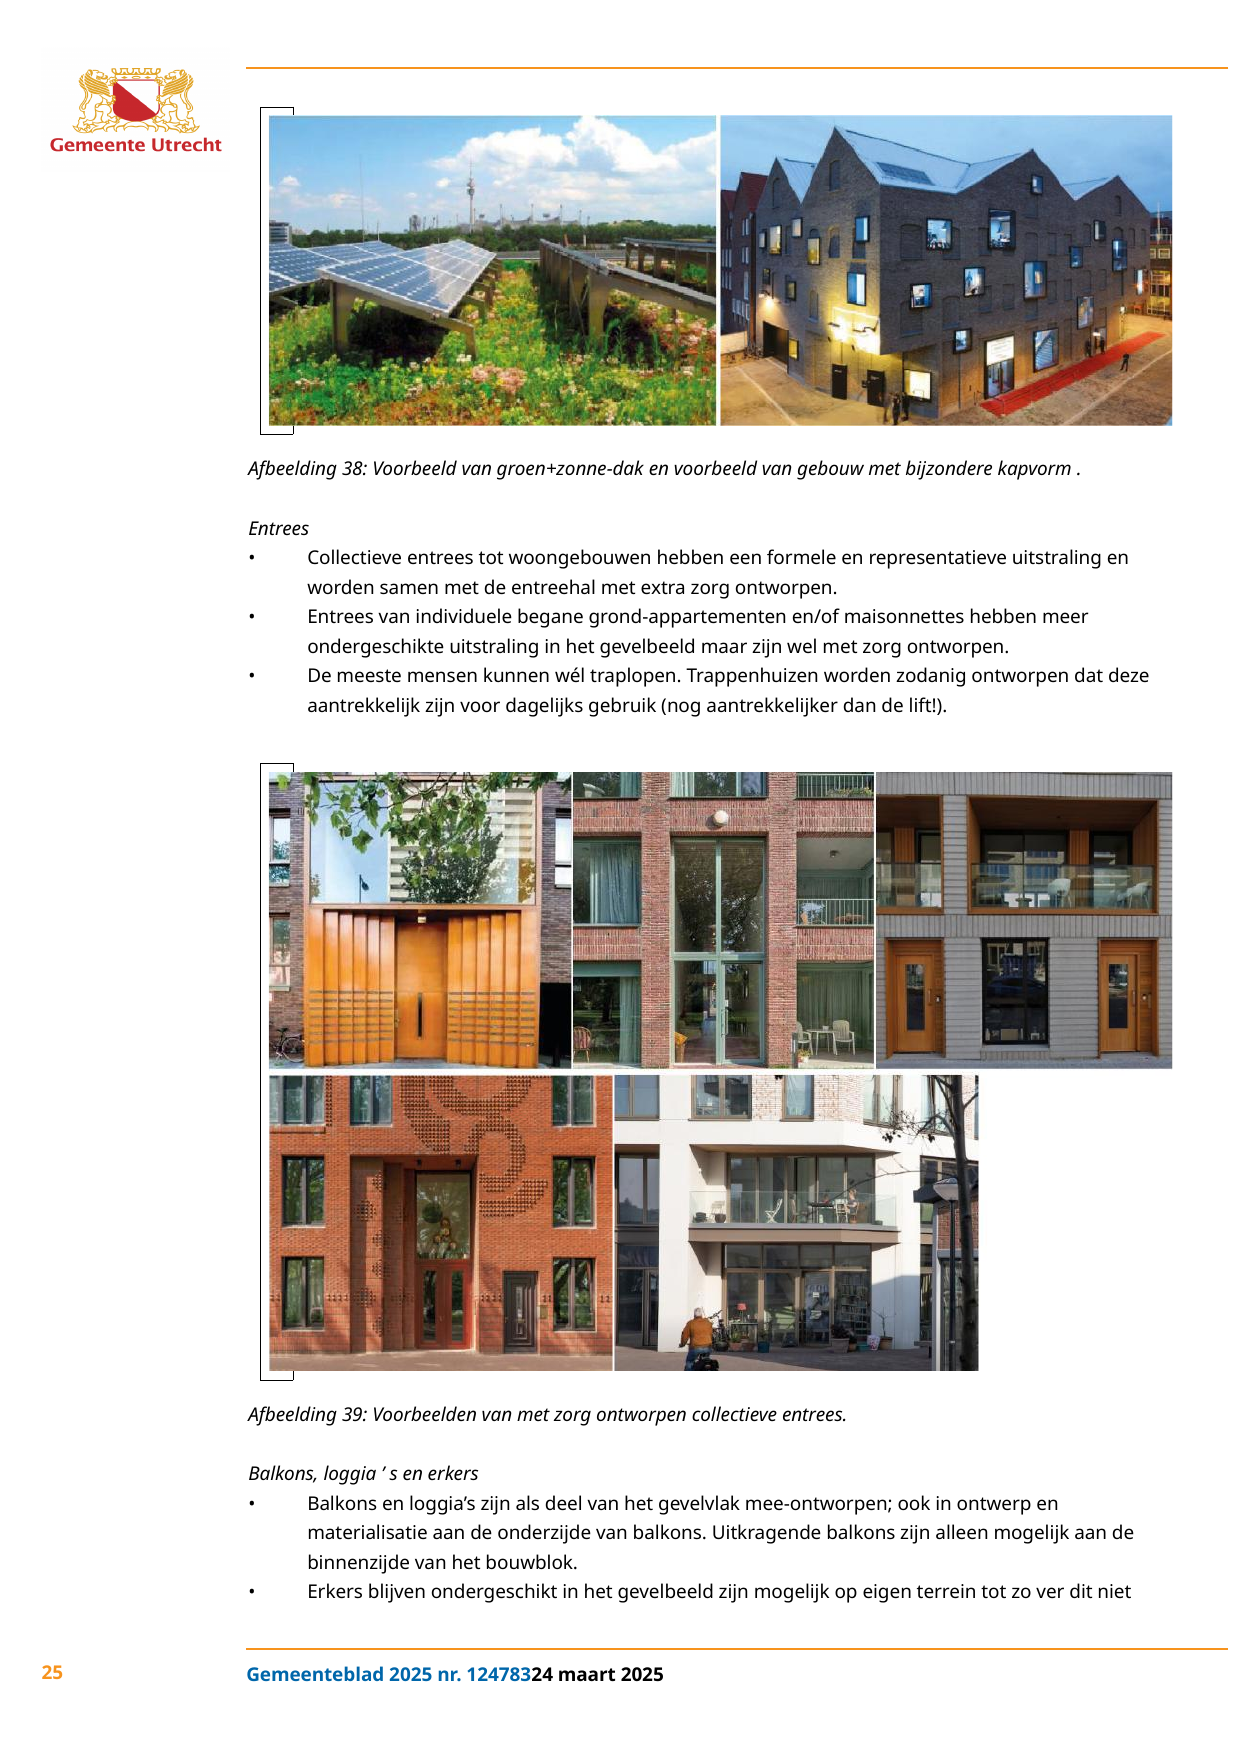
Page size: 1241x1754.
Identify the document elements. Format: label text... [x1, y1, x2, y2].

text Entrees [248, 515, 1152, 541]
list Entrees van individuele begane grond-appartementen en/of maisonnettes hebben meer ondergeschikte uitstraling in het gevelbeeld maar zijn wel met zorg ontworpen. [248, 603, 1152, 659]
picture [268, 115, 1173, 426]
list Collectieve entrees tot woongebouwen hebben een formele en representatieve uitstraling en worden samen met de entreehal met extra zorg ontworpen. [248, 544, 1152, 600]
text Afbeelding 38: Voorbeeld van groen+zonne-dak en voorbeeld van gebouw met bijzondere kapvorm . [248, 456, 1152, 481]
picture [268, 772, 1173, 1371]
text Afbeelding 39: Voorbeelden van met zorg ontworpen collectieve entrees. [248, 1401, 1152, 1427]
picture [41, 47, 231, 172]
list Balkons en loggia’s zijn als deel van het gevelvlak mee-ontworpen; ook in ontwerp en materialisatie aan de onderzijde van balkons. Uitkragende balkons zijn alleen mogelijk aan de binnenzijde van het bouwblok. [248, 1490, 1152, 1575]
text Balkons, loggia ’ s en erkers [248, 1460, 1152, 1486]
list De meeste mensen kunnen wél traplopen. Trappenhuizen worden zodanig ontworpen dat deze aantrekkelijk zijn voor dagelijks gebruik (nog aantrekkelijker dan de lift!). [248, 663, 1152, 718]
list Erkers blijven ondergeschikt in het gevelbeeld zijn mogelijk op eigen terrein tot zo ver dit niet [248, 1578, 1152, 1604]
